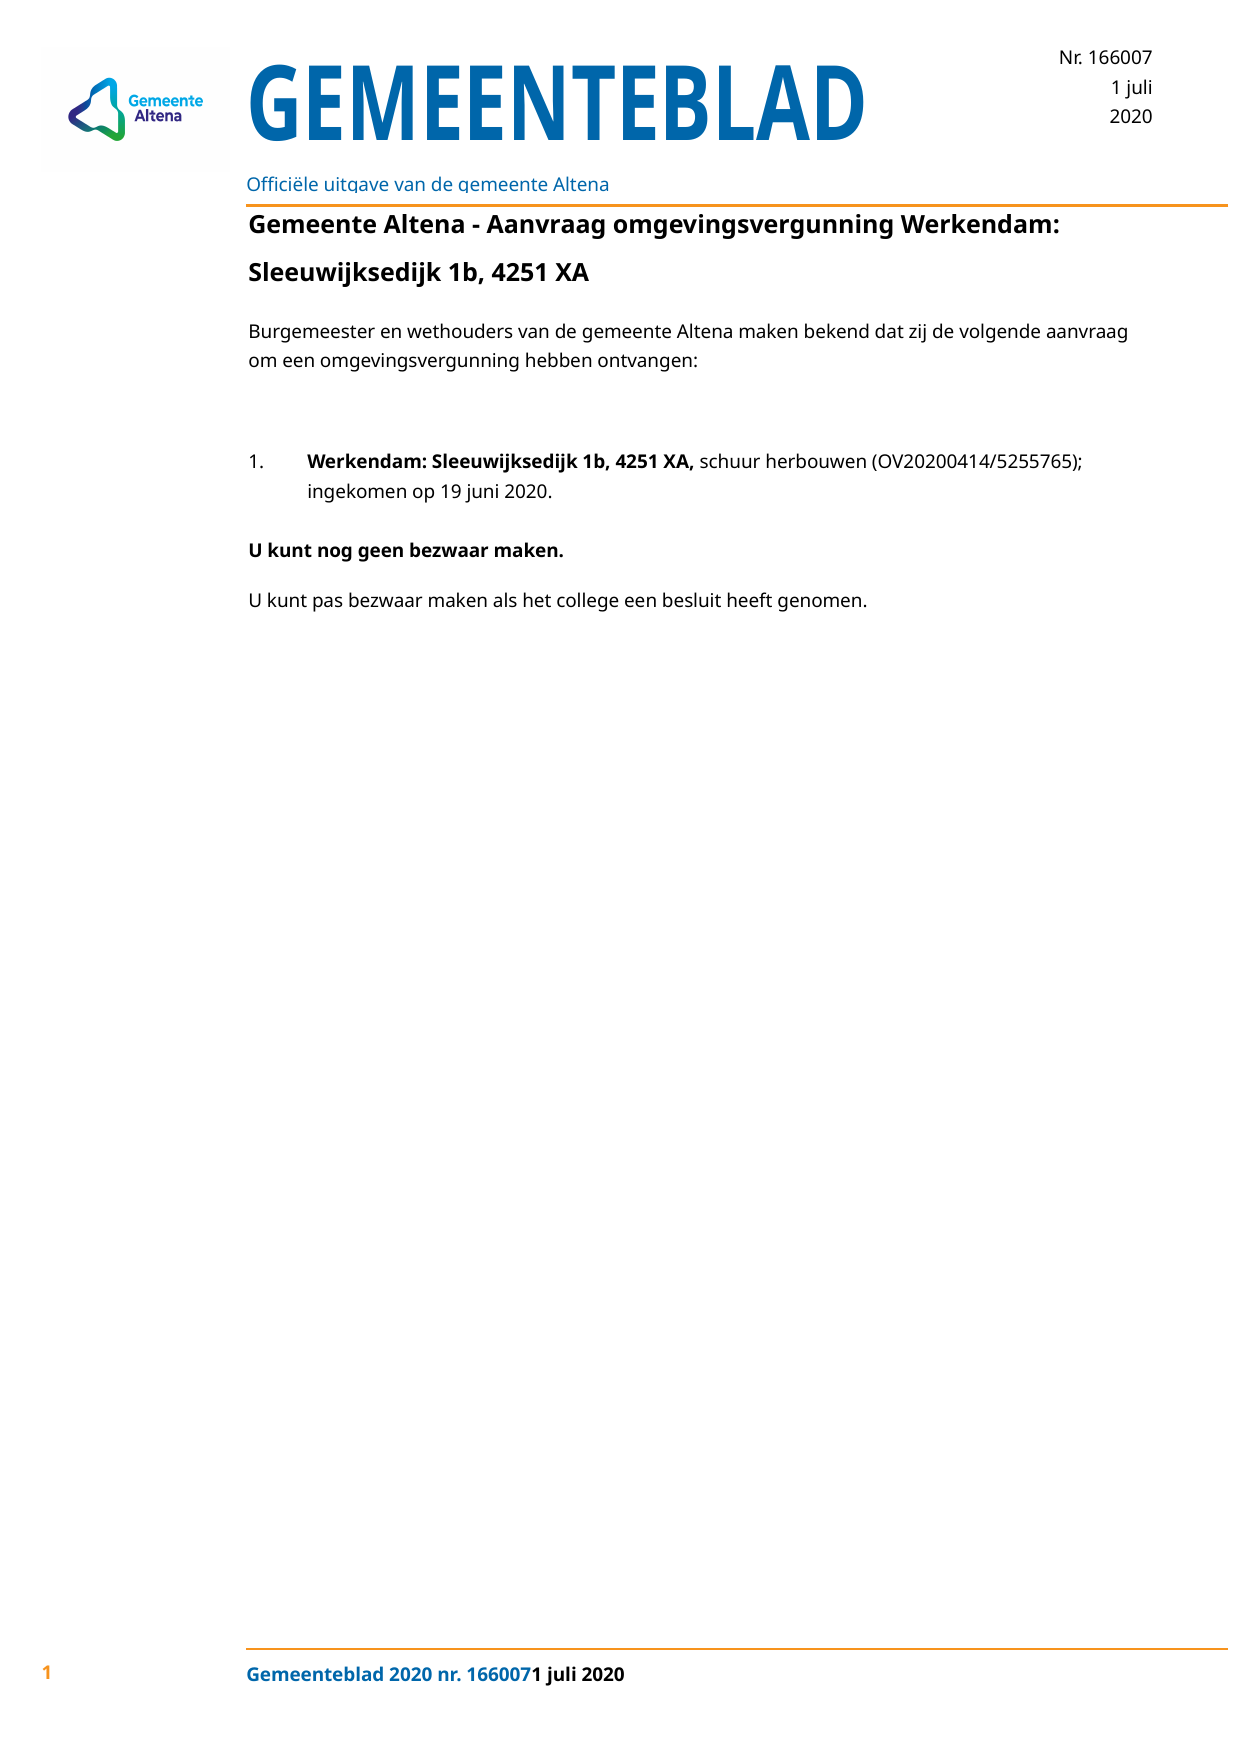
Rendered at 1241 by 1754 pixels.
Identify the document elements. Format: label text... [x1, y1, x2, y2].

picture [41, 47, 231, 172]
text U kunt pas bezwaar maken als het college een besluit heeft genomen. [248, 587, 1152, 613]
text U kunt nog geen bezwaar maken. [248, 537, 1152, 563]
text Burgemeester en wethouders van de gemeente Altena maken bekend dat zij de volgende aanvraag om een omgevingsvergunning hebben ontvangen: [248, 318, 1152, 373]
text Gemeente Altena - Aanvraag omgevingsvergunning Werkendam: Sleeuwijksedijk 1b, 4251 XA [248, 207, 1152, 288]
list Werkendam: Sleeuwijksedijk 1b, 4251 XA, schuur herbouwen (OV20200414/5255765); ingekomen op 19 juni 2020. [248, 448, 1152, 504]
